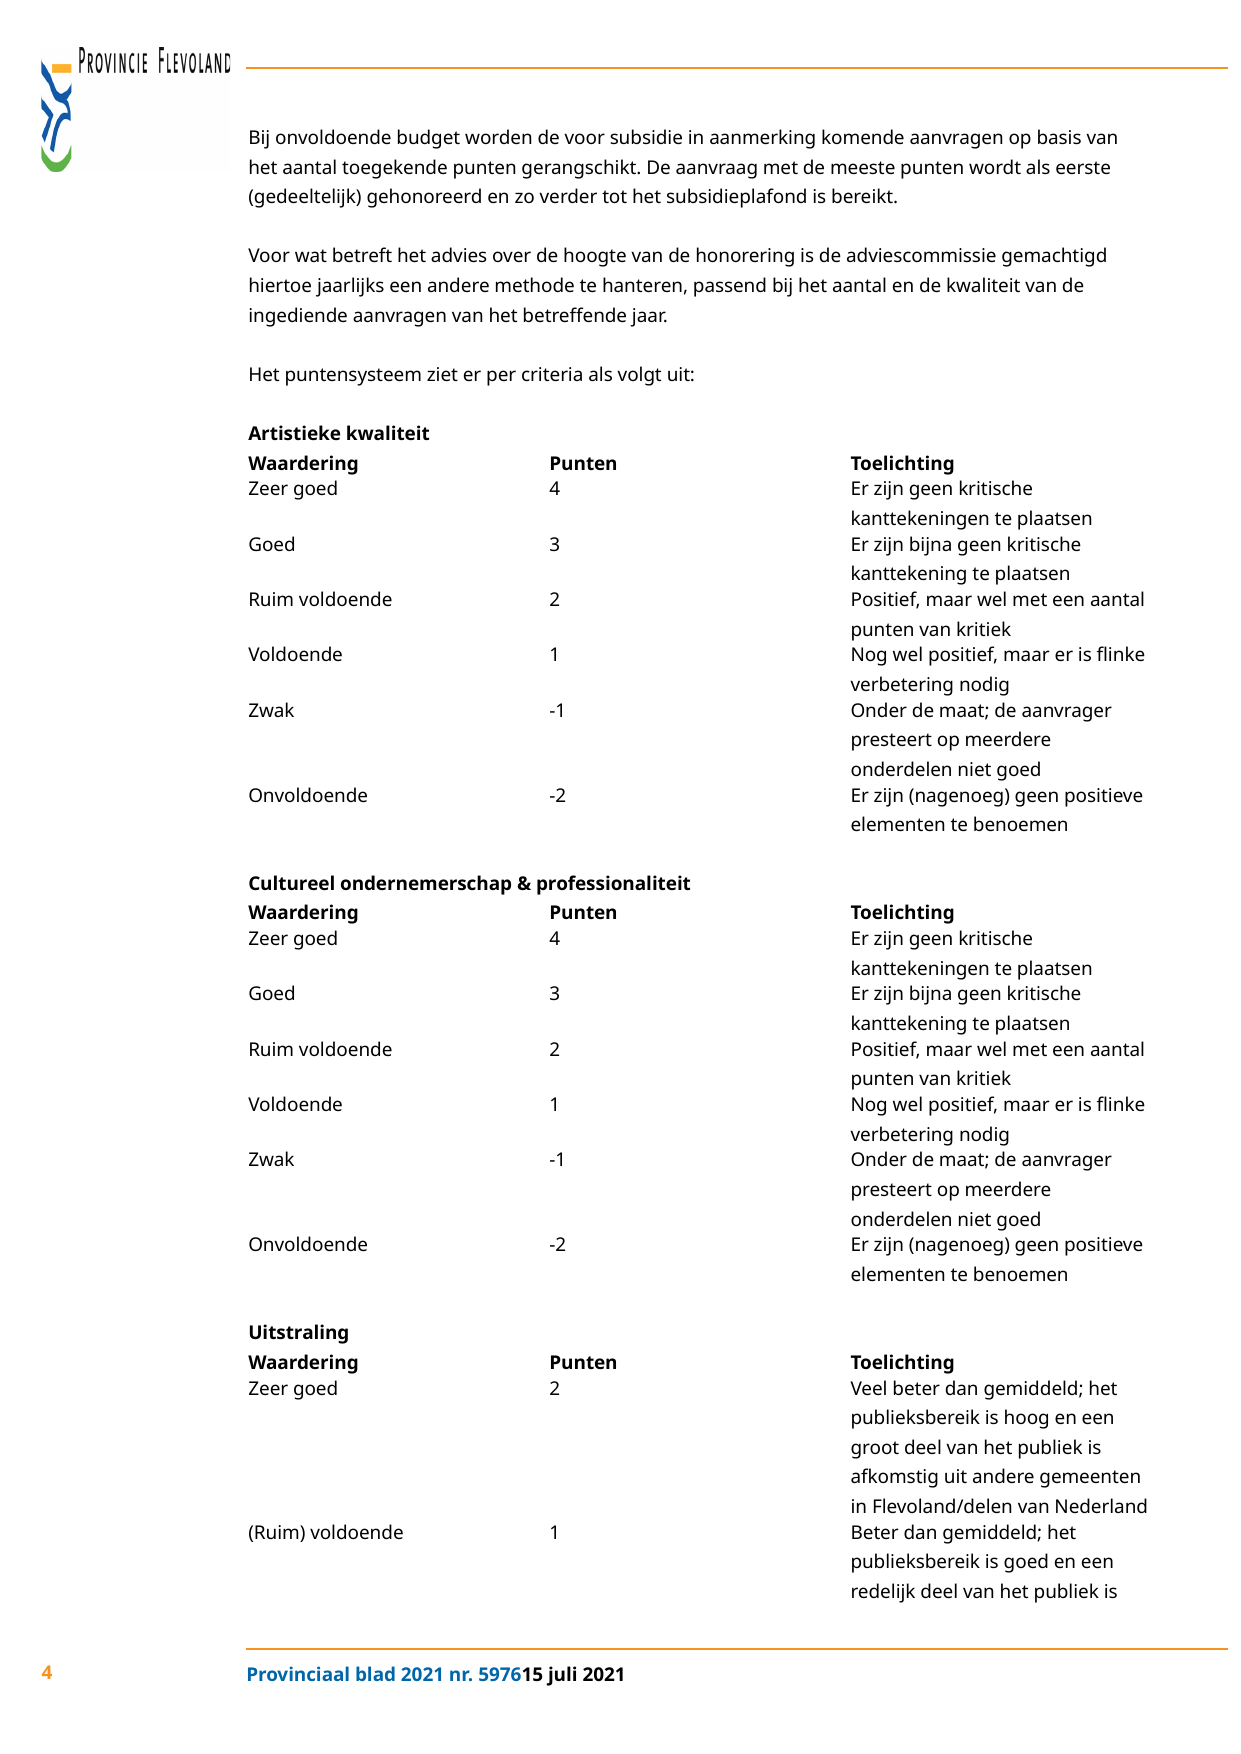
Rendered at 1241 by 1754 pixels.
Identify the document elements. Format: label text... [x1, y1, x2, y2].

table_cell Zwak [248, 697, 549, 782]
table_cell (Ruim) voldoende [248, 1519, 549, 1604]
table_cell -2 [549, 1231, 850, 1287]
table_cell Voldoende [248, 642, 549, 697]
table_cell Er zijn (nagenoeg) geen positieve elementen te benoemen [850, 782, 1152, 837]
text Uitstraling [248, 1319, 1152, 1345]
table_cell 1 [549, 1091, 850, 1147]
table_cell Goed [248, 531, 549, 586]
table_cell Zeer goed [248, 925, 549, 981]
table_cell Er zijn bijna geen kritische kanttekening te plaatsen [850, 531, 1152, 586]
table_header Punten [549, 450, 850, 476]
text Cultureel ondernemerschap & professionaliteit [248, 870, 1152, 896]
table_header Waardering [248, 1349, 549, 1375]
table_cell Zeer goed [248, 476, 549, 531]
table_cell Onvoldoende [248, 1231, 549, 1287]
table_header Toelichting [850, 900, 1152, 925]
table_cell -1 [549, 697, 850, 782]
table_cell 2 [549, 1036, 850, 1091]
table_cell Er zijn geen kritische kanttekeningen te plaatsen [850, 476, 1152, 531]
picture [41, 47, 231, 172]
table_cell Zwak [248, 1147, 549, 1231]
table_cell 3 [549, 531, 850, 586]
table_cell 1 [549, 642, 850, 697]
text Het puntensysteem ziet er per criteria als volgt uit: [248, 361, 1152, 387]
table_header Punten [549, 1349, 850, 1375]
text Voor wat betreft het advies over de hoogte van de honorering is de adviescommissie gemachtigd hiertoe jaarlijks een andere methode te hanteren, passend bij het aantal en de kwaliteit van de ingediende aanvragen van het betreffende jaar. [248, 243, 1152, 328]
table_cell Positief, maar wel met een aantal punten van kritiek [850, 1036, 1152, 1091]
table_cell Beter dan gemiddeld; het publieksbereik is goed en een redelijk deel van het publiek is [850, 1519, 1152, 1604]
table_header Waardering [248, 900, 549, 925]
table_cell Er zijn bijna geen kritische kanttekening te plaatsen [850, 981, 1152, 1036]
table_cell Voldoende [248, 1091, 549, 1147]
table_cell Ruim voldoende [248, 1036, 549, 1091]
table_cell Er zijn (nagenoeg) geen positieve elementen te benoemen [850, 1231, 1152, 1287]
table_cell Ruim voldoende [248, 586, 549, 642]
table_cell Er zijn geen kritische kanttekeningen te plaatsen [850, 925, 1152, 981]
table_cell Onder de maat; de aanvrager presteert op meerdere onderdelen niet goed [850, 1147, 1152, 1231]
table_cell -1 [549, 1147, 850, 1231]
table_header Waardering [248, 450, 549, 476]
table_cell Veel beter dan gemiddeld; het publieksbereik is hoog en een groot deel van het publiek is afkomstig uit andere gemeenten in Flevoland/delen van Nederland [850, 1375, 1152, 1519]
table_header Toelichting [850, 450, 1152, 476]
table_cell -2 [549, 782, 850, 837]
table_cell Positief, maar wel met een aantal punten van kritiek [850, 586, 1152, 642]
table_cell Onder de maat; de aanvrager presteert op meerdere onderdelen niet goed [850, 697, 1152, 782]
table_cell 4 [549, 476, 850, 531]
table_cell Goed [248, 981, 549, 1036]
table_cell Nog wel positief, maar er is flinke verbetering nodig [850, 642, 1152, 697]
table_cell Zeer goed [248, 1375, 549, 1519]
text Artistieke kwaliteit [248, 420, 1152, 446]
table_cell 4 [549, 925, 850, 981]
table_cell 1 [549, 1519, 850, 1604]
table_cell Nog wel positief, maar er is flinke verbetering nodig [850, 1091, 1152, 1147]
table_cell 2 [549, 586, 850, 642]
table_header Punten [549, 900, 850, 925]
table_header Toelichting [850, 1349, 1152, 1375]
table_cell Onvoldoende [248, 782, 549, 837]
table_cell 2 [549, 1375, 850, 1519]
text Bij onvoldoende budget worden de voor subsidie in aanmerking komende aanvragen op basis van het aantal toegekende punten gerangschikt. De aanvraag met de meeste punten wordt als eerste (gedeeltelijk) gehonoreerd en zo verder tot het subsidieplafond is bereikt. [248, 124, 1152, 209]
table_cell 3 [549, 981, 850, 1036]
